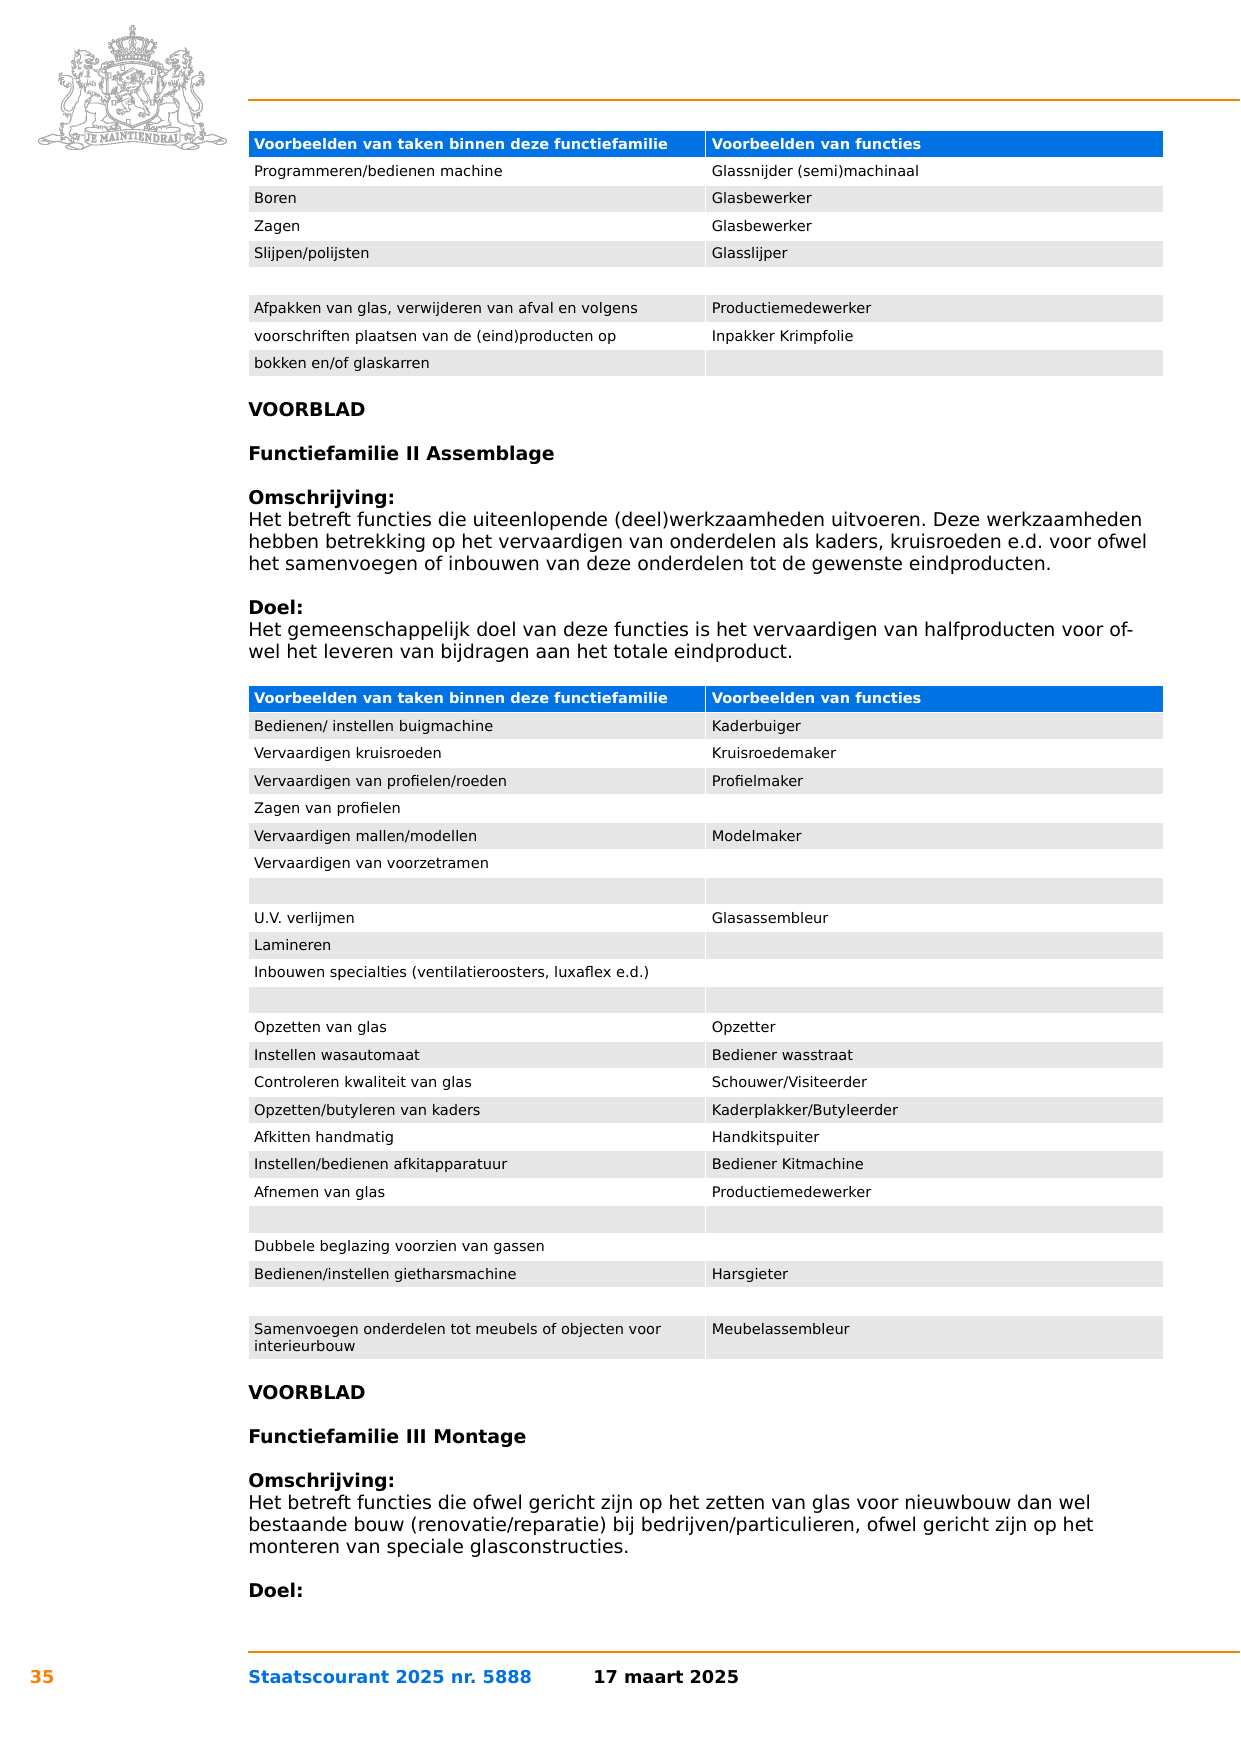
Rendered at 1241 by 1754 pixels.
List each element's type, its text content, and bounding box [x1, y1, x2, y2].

table_cell Controleren kwaliteit van glas [249, 1069, 705, 1096]
table_cell [706, 987, 1163, 1013]
table_cell [249, 268, 705, 294]
text Functiefamilie III Montage [248, 1426, 1163, 1448]
table_cell Bedienen/instellen gietharsmachine [249, 1261, 705, 1287]
table_cell Glasbewerker [706, 213, 1163, 239]
text Het betreft functies die uiteenlopende (deel)werkzaamheden uitvoeren. Deze werkzaamheden hebben betrekking op het vervaardigen van onderdelen als kaders, kruisroeden e.d. voor ofwel het samenvoegen of inbouwen van deze onderdelen tot de gewenste eindproducten. [248, 509, 1163, 575]
table_cell Slijpen/polijsten [249, 241, 705, 267]
table_cell [249, 878, 705, 904]
text Doel: [248, 1579, 1163, 1602]
table_cell Glasslijper [706, 241, 1163, 267]
table_cell Handkitspuiter [706, 1124, 1163, 1150]
table_cell Boren [249, 186, 705, 212]
table_cell [706, 1289, 1163, 1315]
table_cell Bediener wasstraat [706, 1042, 1163, 1068]
table_cell Lamineren [249, 932, 705, 959]
table_cell [249, 1206, 705, 1233]
table_cell U.V. verlijmen [249, 905, 705, 931]
text Doel: [248, 597, 1163, 619]
table_cell Instellen/bedienen afkitapparatuur [249, 1151, 705, 1178]
table_cell [706, 850, 1163, 876]
text Functiefamilie II Assemblage [248, 443, 1163, 465]
table_cell Modelmaker [706, 823, 1163, 849]
table_cell Afpakken van glas, verwijderen van afval en volgens [249, 295, 705, 322]
text VOORBLAD [248, 399, 1163, 421]
table_cell Instellen wasautomaat [249, 1042, 705, 1068]
table_cell [706, 960, 1163, 986]
table_cell Kaderplakker/Butyleerder [706, 1097, 1163, 1123]
table_cell Zagen [249, 213, 705, 239]
table_cell Bedienen/ instellen buigmachine [249, 713, 705, 739]
table_cell [706, 932, 1163, 959]
table_cell Meubelassembleur [706, 1316, 1163, 1359]
table_cell [706, 1206, 1163, 1233]
table_cell Vervaardigen mallen/modellen [249, 823, 705, 849]
table_cell bokken en/of glaskarren [249, 350, 705, 376]
table_cell [706, 878, 1163, 904]
table_cell Programmeren/bedienen machine [249, 158, 705, 185]
table_cell Kruisroedemaker [706, 741, 1163, 767]
table_cell Glassnijder (semi)machinaal [706, 158, 1163, 185]
table_cell [706, 268, 1163, 294]
table_cell Vervaardigen van profielen/roeden [249, 768, 705, 794]
table_cell Vervaardigen kruisroeden [249, 741, 705, 767]
table_cell Dubbele beglazing voorzien van gassen [249, 1234, 705, 1260]
table_cell Profielmaker [706, 768, 1163, 794]
table_cell Afkitten handmatig [249, 1124, 705, 1150]
table_cell Harsgieter [706, 1261, 1163, 1287]
table_cell [249, 1289, 705, 1315]
text Omschrijving: [248, 487, 1163, 509]
table_cell Vervaardigen van voorzetramen [249, 850, 705, 876]
table_cell Schouwer/Visiteerder [706, 1069, 1163, 1096]
table_cell [706, 1234, 1163, 1260]
table_cell Opzetter [706, 1015, 1163, 1041]
text Het gemeenschappelijk doel van deze functies is het vervaardigen van halfproducten voor of- wel het leveren van bijdragen aan het totale eindproduct. [248, 619, 1163, 663]
table_cell Glasbewerker [706, 186, 1163, 212]
table_cell Kaderbuiger [706, 713, 1163, 739]
table_cell Opzetten van glas [249, 1015, 705, 1041]
table_cell voorschriften plaatsen van de (eind)producten op [249, 323, 705, 349]
table_cell Glasassembleur [706, 905, 1163, 931]
table_header Voorbeelden van functies [706, 131, 1163, 157]
table_cell [706, 350, 1163, 376]
table_cell Opzetten/butyleren van kaders [249, 1097, 705, 1123]
table_cell Productiemedewerker [706, 1179, 1163, 1205]
table_cell Inpakker Krimpfolie [706, 323, 1163, 349]
table_header Voorbeelden van taken binnen deze functiefamilie [249, 686, 705, 712]
text Het betreft functies die ofwel gericht zijn op het zetten van glas voor nieuwbouw dan wel bestaande bouw (renovatie/reparatie) bij bedrijven/particulieren, ofwel gericht zijn op het monteren van speciale glasconstructies. [248, 1492, 1163, 1558]
table_cell [706, 795, 1163, 822]
table_cell Zagen van profielen [249, 795, 705, 822]
text Omschrijving: [248, 1470, 1163, 1492]
table_cell Inbouwen specialties (ventilatieroosters, luxaflex e.d.) [249, 960, 705, 986]
table_header Voorbeelden van functies [706, 686, 1163, 712]
table_cell Afnemen van glas [249, 1179, 705, 1205]
table_cell Bediener Kitmachine [706, 1151, 1163, 1178]
picture [38, 25, 227, 150]
table_cell [249, 987, 705, 1013]
table_cell Samenvoegen onderdelen tot meubels of objecten voor interieurbouw [249, 1316, 705, 1359]
text VOORBLAD [248, 1382, 1163, 1404]
table_cell Productiemedewerker [706, 295, 1163, 322]
table_header Voorbeelden van taken binnen deze functiefamilie [249, 131, 705, 157]
